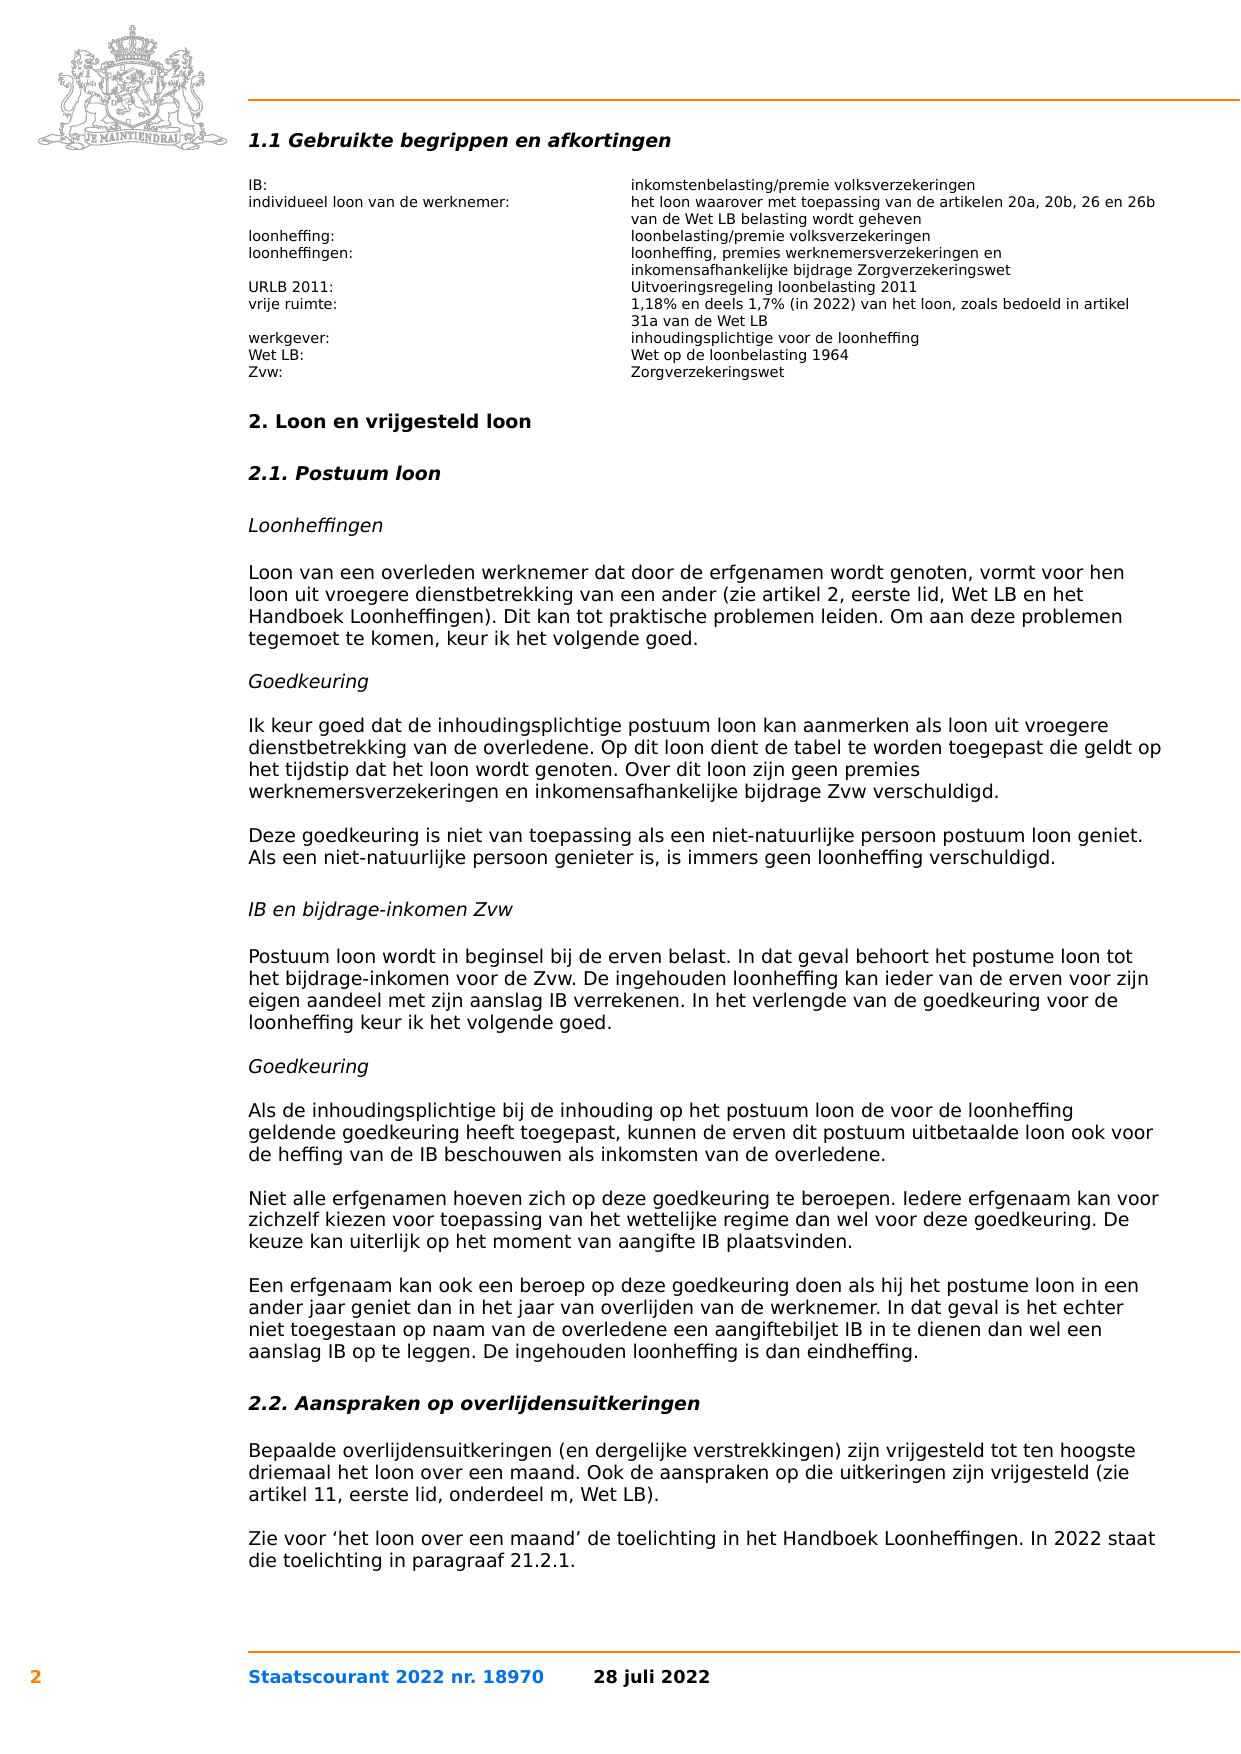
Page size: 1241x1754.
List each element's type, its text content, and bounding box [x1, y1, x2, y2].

table_cell loonbelasting/premie volksverzekeringen [625, 228, 1163, 245]
text Loon van een overleden werknemer dat door de erfgenamen wordt genoten, vormt voor hen loon uit vroegere dienstbetrekking van een ander (zie artikel 2, eerste lid, Wet LB en het Handboek Loonheffingen). Dit kan tot praktische problemen leiden. Om aan deze problemen tegemoet te komen, keur ik het volgende goed. [248, 562, 1163, 649]
table_cell loonheffingen: [248, 245, 625, 279]
table_cell Zvw: [248, 364, 625, 381]
table_header inkomstenbelasting/premie volksverzekeringen [625, 177, 1163, 194]
subtitle 2.1. Postuum loon [248, 463, 1163, 484]
table_cell het loon waarover met toepassing van de artikelen 20a, 20b, 26 en 26b van de Wet LB belasting wordt geheven [625, 194, 1163, 228]
table_cell individueel loon van de werknemer: [248, 194, 625, 228]
table_cell vrije ruimte: [248, 296, 625, 330]
table_cell inhoudingsplichtige voor de loonheffing [625, 330, 1163, 347]
subtitle IB en bijdrage-inkomen Zvw [248, 899, 1163, 921]
subtitle Goedkeuring [248, 671, 1163, 693]
subtitle 2. Loon en vrijgesteld loon [248, 411, 1163, 433]
table_cell 1,18% en deels 1,7% (in 2022) van het loon, zoals bedoeld in artikel 31a van de Wet LB [625, 296, 1163, 330]
subtitle 1.1 Gebruikte begrippen en afkortingen [248, 130, 1163, 152]
text Niet alle erfgenamen hoeven zich op deze goedkeuring te beroepen. Iedere erfgenaam kan voor zichzelf kiezen voor toepassing van het wettelijke regime dan wel voor deze goedkeuring. De keuze kan uiterlijk op het moment van aangifte IB plaatsvinden. [248, 1187, 1163, 1253]
table_cell Wet op de loonbelasting 1964 [625, 347, 1163, 364]
table_cell loonheffing, premies werknemersverzekeringen en inkomensafhankelijke bijdrage Zorgverzekeringswet [625, 245, 1163, 279]
picture [38, 25, 227, 150]
text Ik keur goed dat de inhoudingsplichtige postuum loon kan aanmerken als loon uit vroegere dienstbetrekking van de overledene. Op dit loon dient de tabel te worden toegepast die geldt op het tijdstip dat het loon wordt genoten. Over dit loon zijn geen premies werknemersverzekeringen en inkomensafhankelijke bijdrage Zvw verschuldigd. [248, 715, 1163, 803]
table_cell Zorgverzekeringswet [625, 364, 1163, 381]
subtitle 2.2. Aanspraken op overlijdensuitkeringen [248, 1393, 1163, 1415]
text Als de inhoudingsplichtige bij de inhouding op het postuum loon de voor de loonheffing geldende goedkeuring heeft toegepast, kunnen de erven dit postuum uitbetaalde loon ook voor de heffing van de IB beschouwen als inkomsten van de overledene. [248, 1099, 1163, 1166]
text Deze goedkeuring is niet van toepassing als een niet-natuurlijke persoon postuum loon geniet. Als een niet-natuurlijke persoon genieter is, is immers geen loonheffing verschuldigd. [248, 825, 1163, 869]
table_cell werkgever: [248, 330, 625, 347]
text Een erfgenaam kan ook een beroep op deze goedkeuring doen als hij het postume loon in een ander jaar geniet dan in het jaar van overlijden van de werknemer. In dat geval is het echter niet toegestaan op naam van de overledene een aangiftebiljet IB in te dienen dan wel een aanslag IB op te leggen. De ingehouden loonheffing is dan eindheffing. [248, 1275, 1163, 1363]
table_header IB: [248, 177, 625, 194]
table_cell URLB 2011: [248, 279, 625, 296]
table_cell Uitvoeringsregeling loonbelasting 2011 [625, 279, 1163, 296]
text Postuum loon wordt in beginsel bij de erven belast. In dat geval behoort het postume loon tot het bijdrage-inkomen voor de Zvw. De ingehouden loonheffing kan ieder van de erven voor zijn eigen aandeel met zijn aanslag IB verrekenen. In het verlengde van de goedkeuring voor de loonheffing keur ik het volgende goed. [248, 946, 1163, 1034]
subtitle Goedkeuring [248, 1056, 1163, 1078]
table_cell loonheffing: [248, 228, 625, 245]
table_cell Wet LB: [248, 347, 625, 364]
text Bepaalde overlijdensuitkeringen (en dergelijke verstrekkingen) zijn vrijgesteld tot ten hoogste driemaal het loon over een maand. Ook de aanspraken op die uitkeringen zijn vrijgesteld (zie artikel 11, eerste lid, onderdeel m, Wet LB). [248, 1440, 1163, 1506]
text Zie voor ‘het loon over een maand’ de toelichting in het Handboek Loonheffingen. In 2022 staat die toelichting in paragraaf 21.2.1. [248, 1528, 1163, 1572]
subtitle Loonheffingen [248, 514, 1163, 537]
